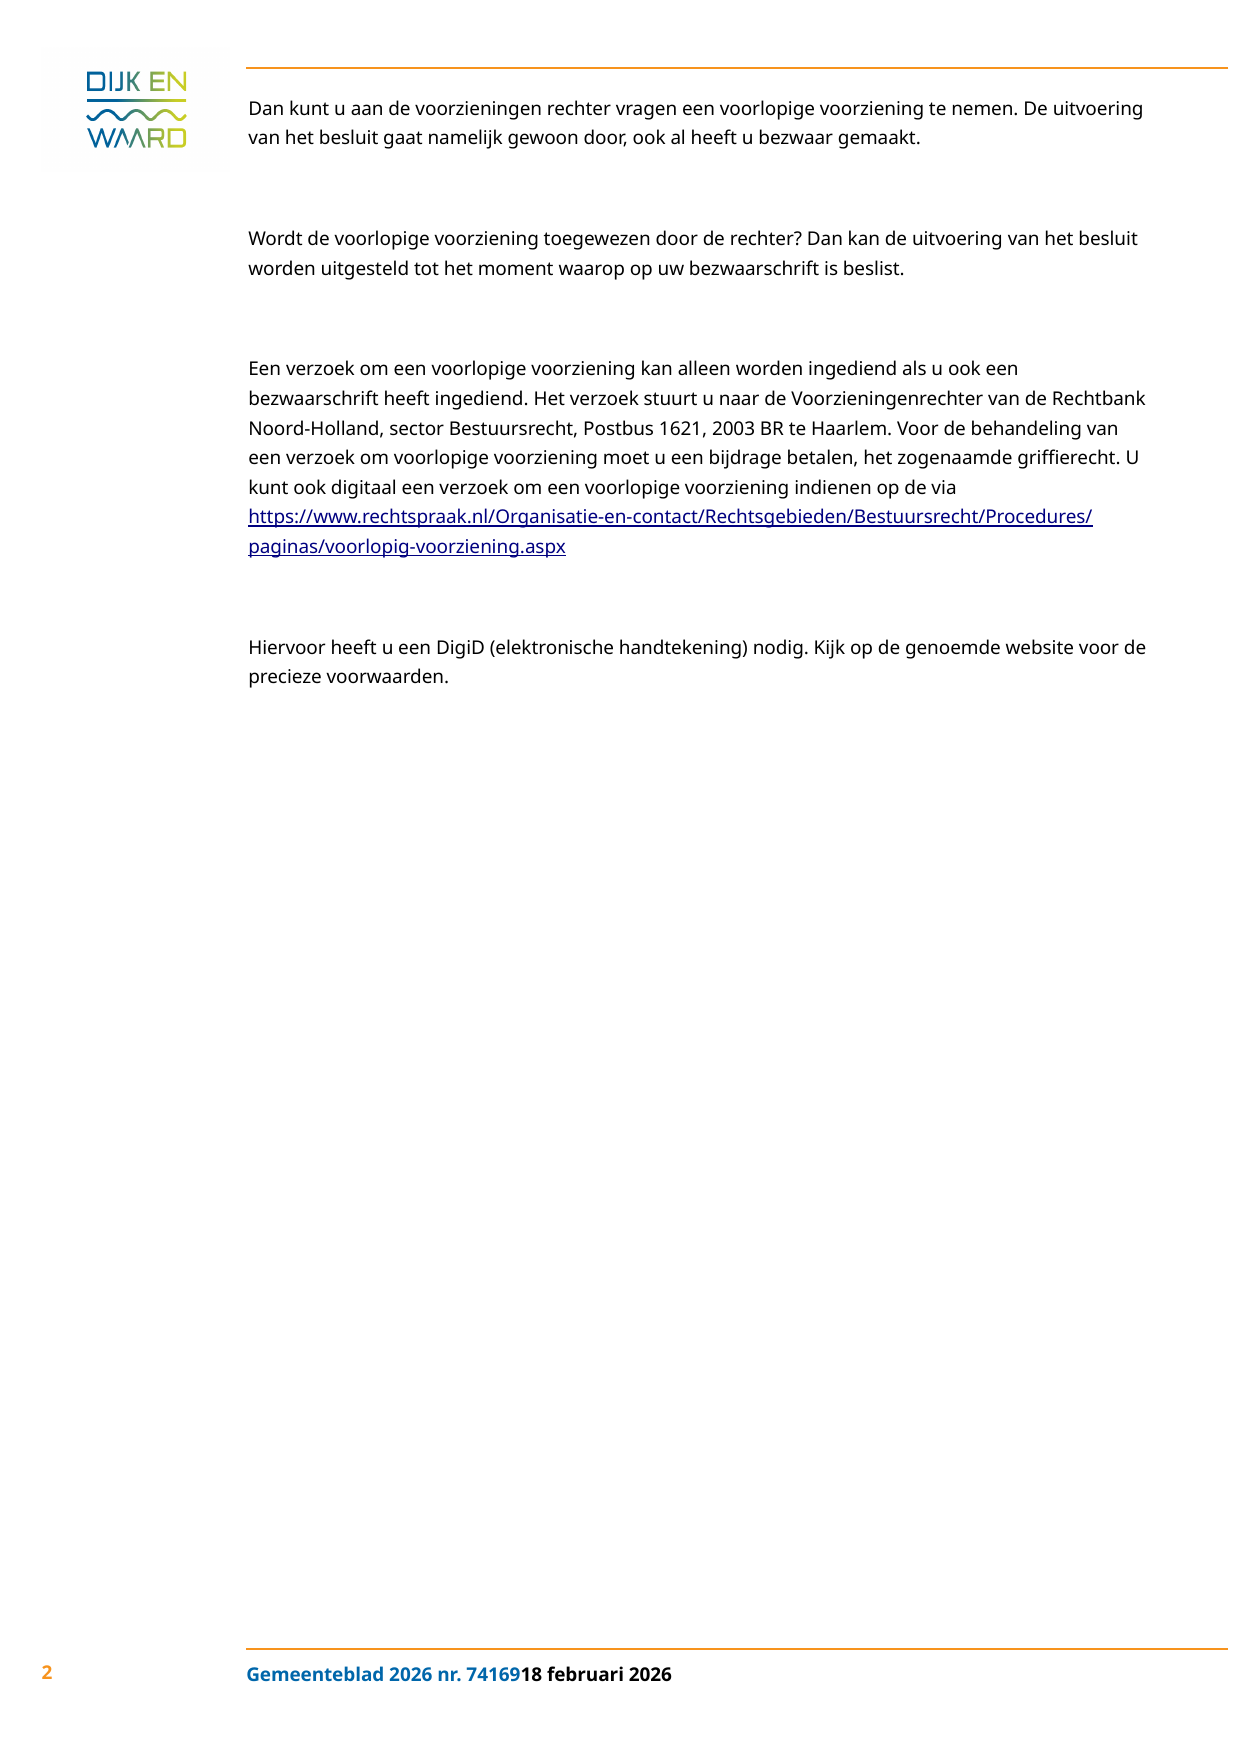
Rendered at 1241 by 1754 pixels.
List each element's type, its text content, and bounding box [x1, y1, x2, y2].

text Dan kunt u aan de voorzieningen rechter vragen een voorlopige voorziening te nemen. De uitvoering van het besluit gaat namelijk gewoon door, ook al heeft u bezwaar gemaakt. [248, 95, 1152, 150]
text Hiervoor heeft u een DigiD (elektronische handtekening) nodig. Kijk op de genoemde website voor de precieze voorwaarden. [248, 634, 1152, 689]
picture [41, 47, 231, 172]
text Een verzoek om een voorlopige voorziening kan alleen worden ingediend als u ook een bezwaarschrift heeft ingediend. Het verzoek stuurt u naar de Voorzieningenrechter van de Rechtbank Noord-Holland, sector Bestuursrecht, Postbus 1621, 2003 BR te Haarlem. Voor de behandeling van een verzoek om voorlopige voorziening moet u een bijdrage betalen, het zogenaamde griffierecht. U kunt ook digitaal een verzoek om een voorlopige voorziening indienen op de via https://www.rechtspraak.nl/Organisatie-en-contact/Rechtsgebieden/Bestuursrecht/Procedures/paginas/voorlopig-voorziening.aspx [248, 356, 1152, 559]
text Wordt de voorlopige voorziening toegewezen door de rechter? Dan kan de uitvoering van het besluit worden uitgesteld tot het moment waarop op uw bezwaarschrift is beslist. [248, 225, 1152, 281]
